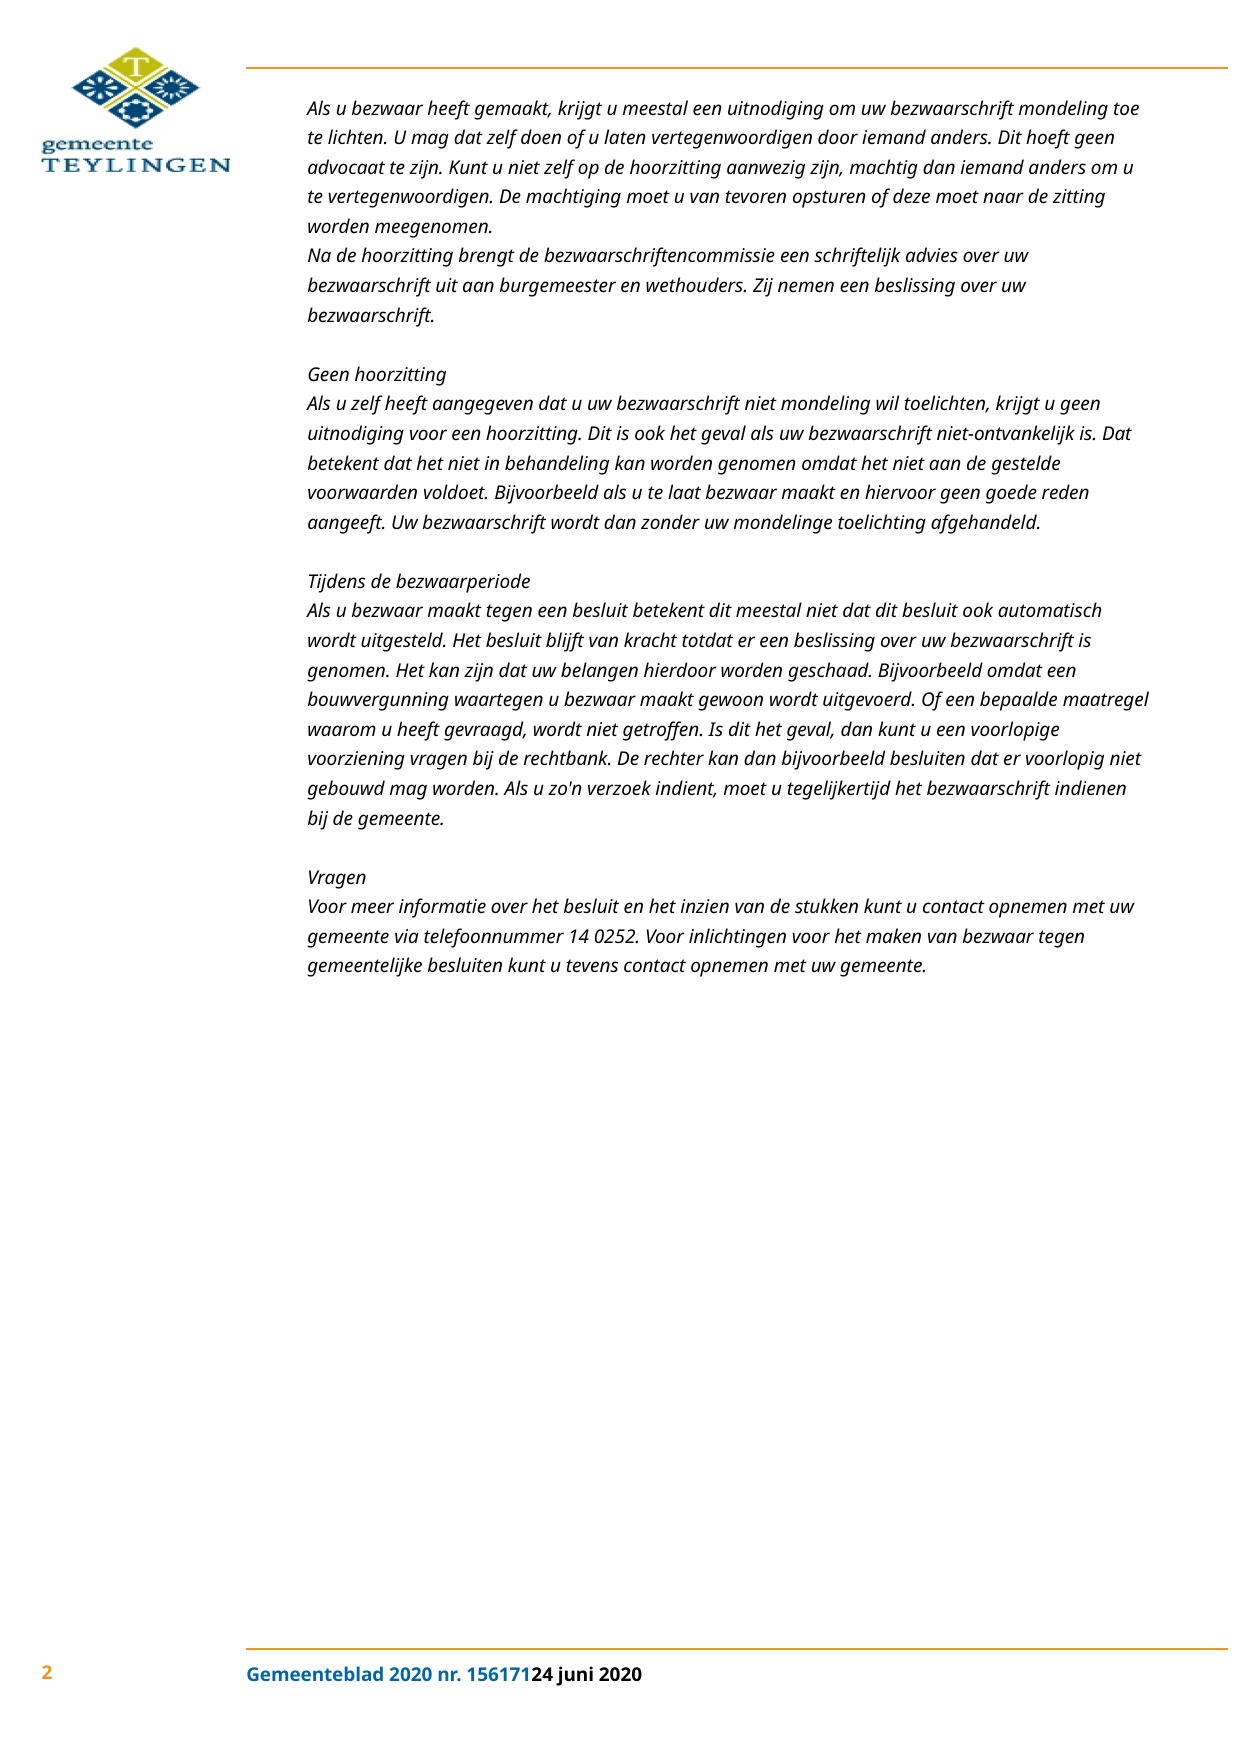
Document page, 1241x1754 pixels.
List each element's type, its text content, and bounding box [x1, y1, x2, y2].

list Als u zelf heeft aangegeven dat u uw bezwaarschrift niet mondeling wil toelichten, krijgt u geen uitnodiging voor een hoorzitting. Dit is ook het geval als uw bezwaarschrift niet-ontvankelijk is. Dat betekent dat het niet in behandeling kan worden genomen omdat het niet aan de gestelde voorwaarden voldoet. Bijvoorbeeld als u te laat bezwaar maakt en hiervoor geen goede reden aangeeft. Uw bezwaarschrift wordt dan zonder uw mondelinge toelichting afgehandeld. [248, 391, 1152, 535]
list Geen hoorzitting [248, 361, 1152, 387]
list Voor meer informatie over het besluit en het inzien van de stukken kunt u contact opnemen met uw gemeente via telefoonnummer 14 0252. Voor inlichtingen voor het maken van bezwaar tegen gemeentelijke besluiten kunt u tevens contact opnemen met uw gemeente. [248, 893, 1152, 978]
list Tijdens de bezwaarperiode [248, 568, 1152, 594]
list Als u bezwaar maakt tegen een besluit betekent dit meestal niet dat dit besluit ook automatisch wordt uitgesteld. Het besluit blijft van kracht totdat er een beslissing over uw bezwaarschrift is genomen. Het kan zijn dat uw belangen hierdoor worden geschaad. Bijvoorbeeld omdat een bouwvergunning waartegen u bezwaar maakt gewoon wordt uitgevoerd. Of een bepaalde maatregel waarom u heeft gevraagd, wordt niet getroffen. Is dit het geval, dan kunt u een voorlopige voorziening vragen bij de rechtbank. De rechter kan dan bijvoorbeeld besluiten dat er voorlopig niet gebouwd mag worden. Als u zo'n verzoek indient, moet u tegelijkertijd het bezwaarschrift indienen bij de gemeente. [248, 598, 1152, 831]
picture [41, 47, 231, 172]
list Na de hoorzitting brengt de bezwaarschriftencommissie een schriftelijk advies over uw bezwaarschrift uit aan burgemeester en wethouders. Zij nemen een beslissing over uw bezwaarschrift. [248, 243, 1152, 328]
list Vragen [248, 864, 1152, 890]
list Als u bezwaar heeft gemaakt, krijgt u meestal een uitnodiging om uw bezwaarschrift mondeling toe te lichten. U mag dat zelf doen of u laten vertegenwoordigen door iemand anders. Dit hoeft geen advocaat te zijn. Kunt u niet zelf op de hoorzitting aanwezig zijn, machtig dan iemand anders om u te vertegenwoordigen. De machtiging moet u van tevoren opsturen of deze moet naar de zitting worden meegenomen. [248, 95, 1152, 239]
